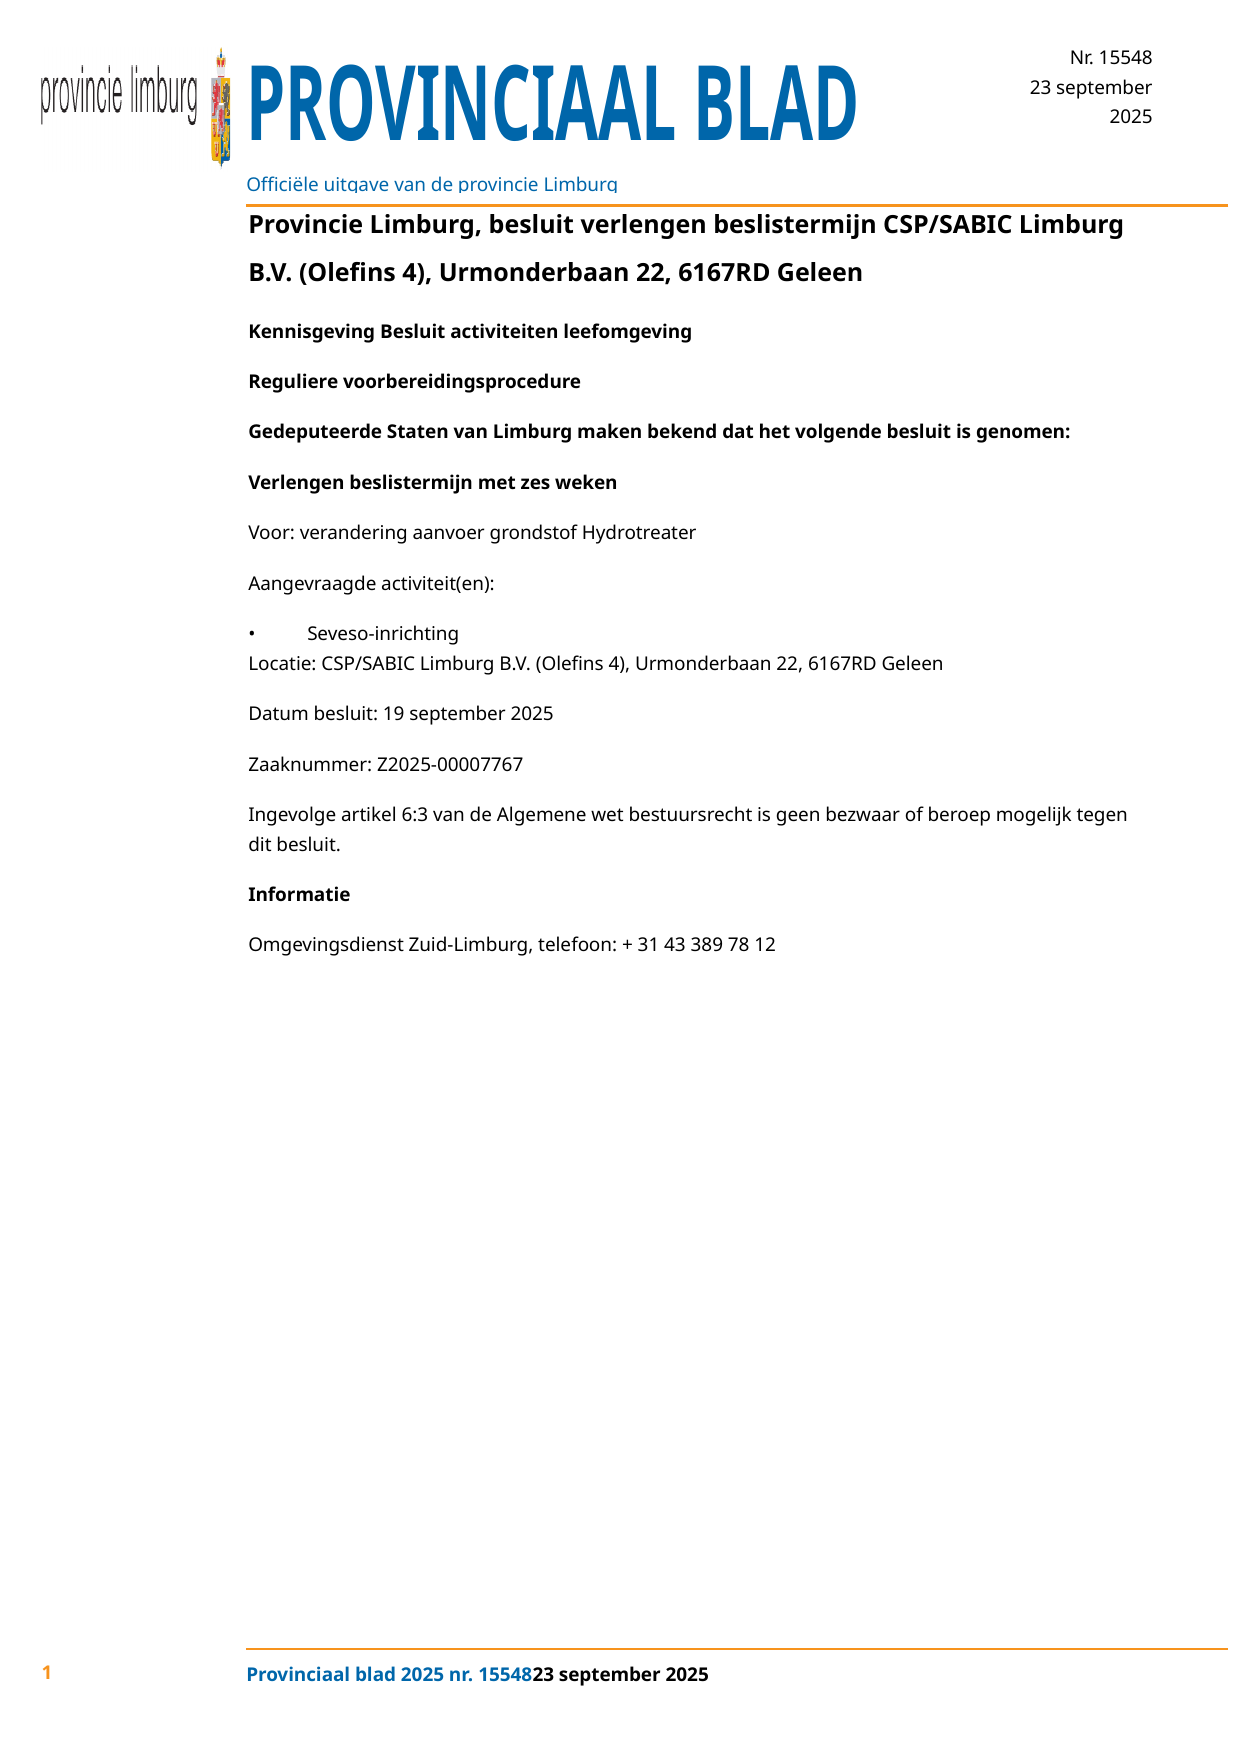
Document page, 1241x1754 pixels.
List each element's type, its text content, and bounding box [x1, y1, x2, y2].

text Aangevraagde activiteit(en): [248, 570, 1152, 596]
text Ingevolge artikel 6:3 van de Algemene wet bestuursrecht is geen bezwaar of beroep mogelijk tegen dit besluit. [248, 801, 1152, 857]
text Omgevingsdienst Zuid-Limburg, telefoon: + 31 43 389 78 12 [248, 932, 1152, 957]
picture [41, 47, 231, 172]
text Reguliere voorbereidingsprocedure [248, 368, 1152, 394]
text Verlengen beslistermijn met zes weken [248, 469, 1152, 495]
text Zaaknummer: Z2025-00007767 [248, 751, 1152, 777]
text Provincie Limburg, besluit verlengen beslistermijn CSP/SABIC Limburg B.V. (Olefins 4), Urmonderbaan 22, 6167RD Geleen [248, 207, 1152, 288]
text Voor: verandering aanvoer grondstof Hydrotreater [248, 519, 1152, 545]
text Informatie [248, 881, 1152, 907]
text Datum besluit: 19 september 2025 [248, 700, 1152, 726]
text Locatie: CSP/SABIC Limburg B.V. (Olefins 4), Urmonderbaan 22, 6167RD Geleen [248, 650, 1152, 676]
list Seveso-inrichting [248, 620, 1152, 646]
text Kennisgeving Besluit activiteiten leefomgeving [248, 318, 1152, 344]
text Gedeputeerde Staten van Limburg maken bekend dat het volgende besluit is genomen: [248, 419, 1152, 444]
